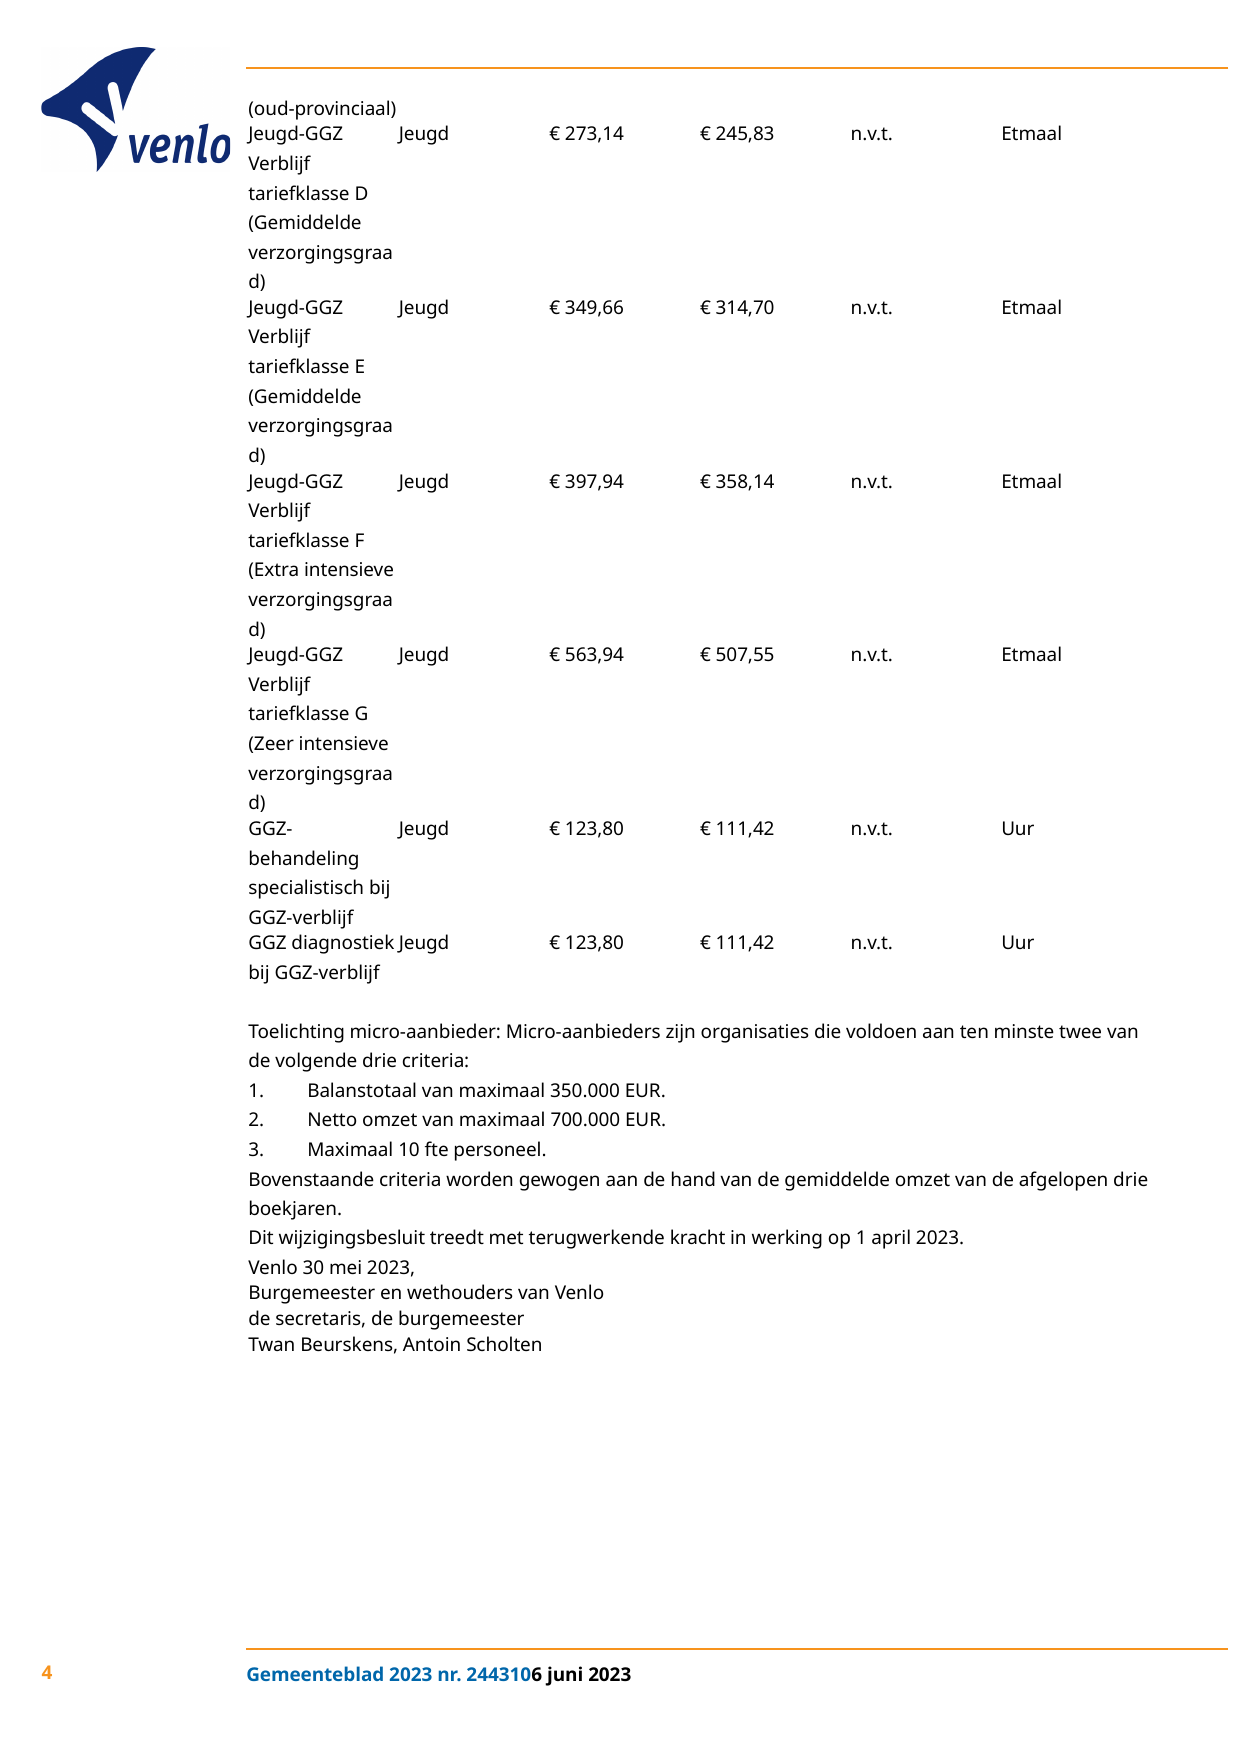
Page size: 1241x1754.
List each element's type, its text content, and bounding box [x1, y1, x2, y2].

table_cell GGZ diagnostiek bij GGZ-verblijf [248, 930, 398, 985]
picture [41, 47, 231, 172]
table_cell € 111,42 [700, 930, 850, 985]
table_cell € 123,80 [549, 815, 700, 929]
table_cell Etmaal [1001, 468, 1152, 641]
table_cell Jeugd-GGZ Verblijf tariefklasse E (Gemiddelde verzorgingsgraad) [248, 294, 398, 468]
table_cell n.v.t. [850, 468, 1001, 641]
table_cell n.v.t. [850, 815, 1001, 929]
table_cell Jeugd-GGZ Verblijf tariefklasse F (Extra intensieve verzorgingsgraad) [248, 468, 398, 641]
table_cell Jeugd [399, 121, 549, 294]
table_header Toelichting micro-aanbieder: Micro-aanbieders zijn organisaties die voldoen aan ten minste twee van de volgende drie criteria: Balanstotaal van maximaal 350.000 EUR. Netto omzet van maximaal 700.000 EUR. Maximaal 10 fte personeel. Bovenstaande criteria worden gewogen aan de hand van de gemiddelde omzet van de afgelopen drie boekjaren. [248, 1018, 1152, 1221]
table_cell € 123,80 [549, 930, 700, 985]
text Venlo 30 mei 2023, [248, 1254, 1152, 1279]
table_cell € 563,94 [549, 641, 700, 815]
table_cell Jeugd [399, 294, 549, 468]
table_cell [850, 95, 1001, 121]
table_cell € 111,42 [700, 815, 850, 929]
table_cell Jeugd [399, 468, 549, 641]
table_cell € 349,66 [549, 294, 700, 468]
table_cell Etmaal [1001, 294, 1152, 468]
table_cell [1001, 95, 1152, 121]
table_cell GGZ-behandeling specialistisch bij GGZ-verblijf [248, 815, 398, 929]
table_cell n.v.t. [850, 121, 1001, 294]
table_cell € 397,94 [549, 468, 700, 641]
table_cell Jeugd [399, 815, 549, 929]
table_cell Jeugd-GGZ Verblijf tariefklasse D (Gemiddelde verzorgingsgraad) [248, 121, 398, 294]
table_cell n.v.t. [850, 294, 1001, 468]
table_cell (oud-provinciaal) [248, 95, 398, 121]
table_cell n.v.t. [850, 641, 1001, 815]
text Twan Beurskens, Antoin Scholten [248, 1331, 1152, 1357]
table_cell € 245,83 [700, 121, 850, 294]
text Dit wijzigingsbesluit treedt met terugwerkende kracht in werking op 1 april 2023. [248, 1224, 1152, 1250]
table_cell [549, 95, 700, 121]
table_cell € 507,55 [700, 641, 850, 815]
table_cell Uur [1001, 815, 1152, 929]
table_cell Etmaal [1001, 121, 1152, 294]
table_cell Etmaal [1001, 641, 1152, 815]
table_cell Uur [1001, 930, 1152, 985]
table_cell n.v.t. [850, 930, 1001, 985]
table_cell € 358,14 [700, 468, 850, 641]
text de secretaris, de burgemeester [248, 1305, 1152, 1331]
text Burgemeester en wethouders van Venlo [248, 1279, 1152, 1305]
table_cell € 314,70 [700, 294, 850, 468]
table_cell [700, 95, 850, 121]
table_cell Jeugd [399, 930, 549, 985]
table_cell [399, 95, 549, 121]
table_cell € 273,14 [549, 121, 700, 294]
table_cell Jeugd [399, 641, 549, 815]
table_cell Jeugd-GGZ Verblijf tariefklasse G (Zeer intensieve verzorgingsgraad) [248, 641, 398, 815]
